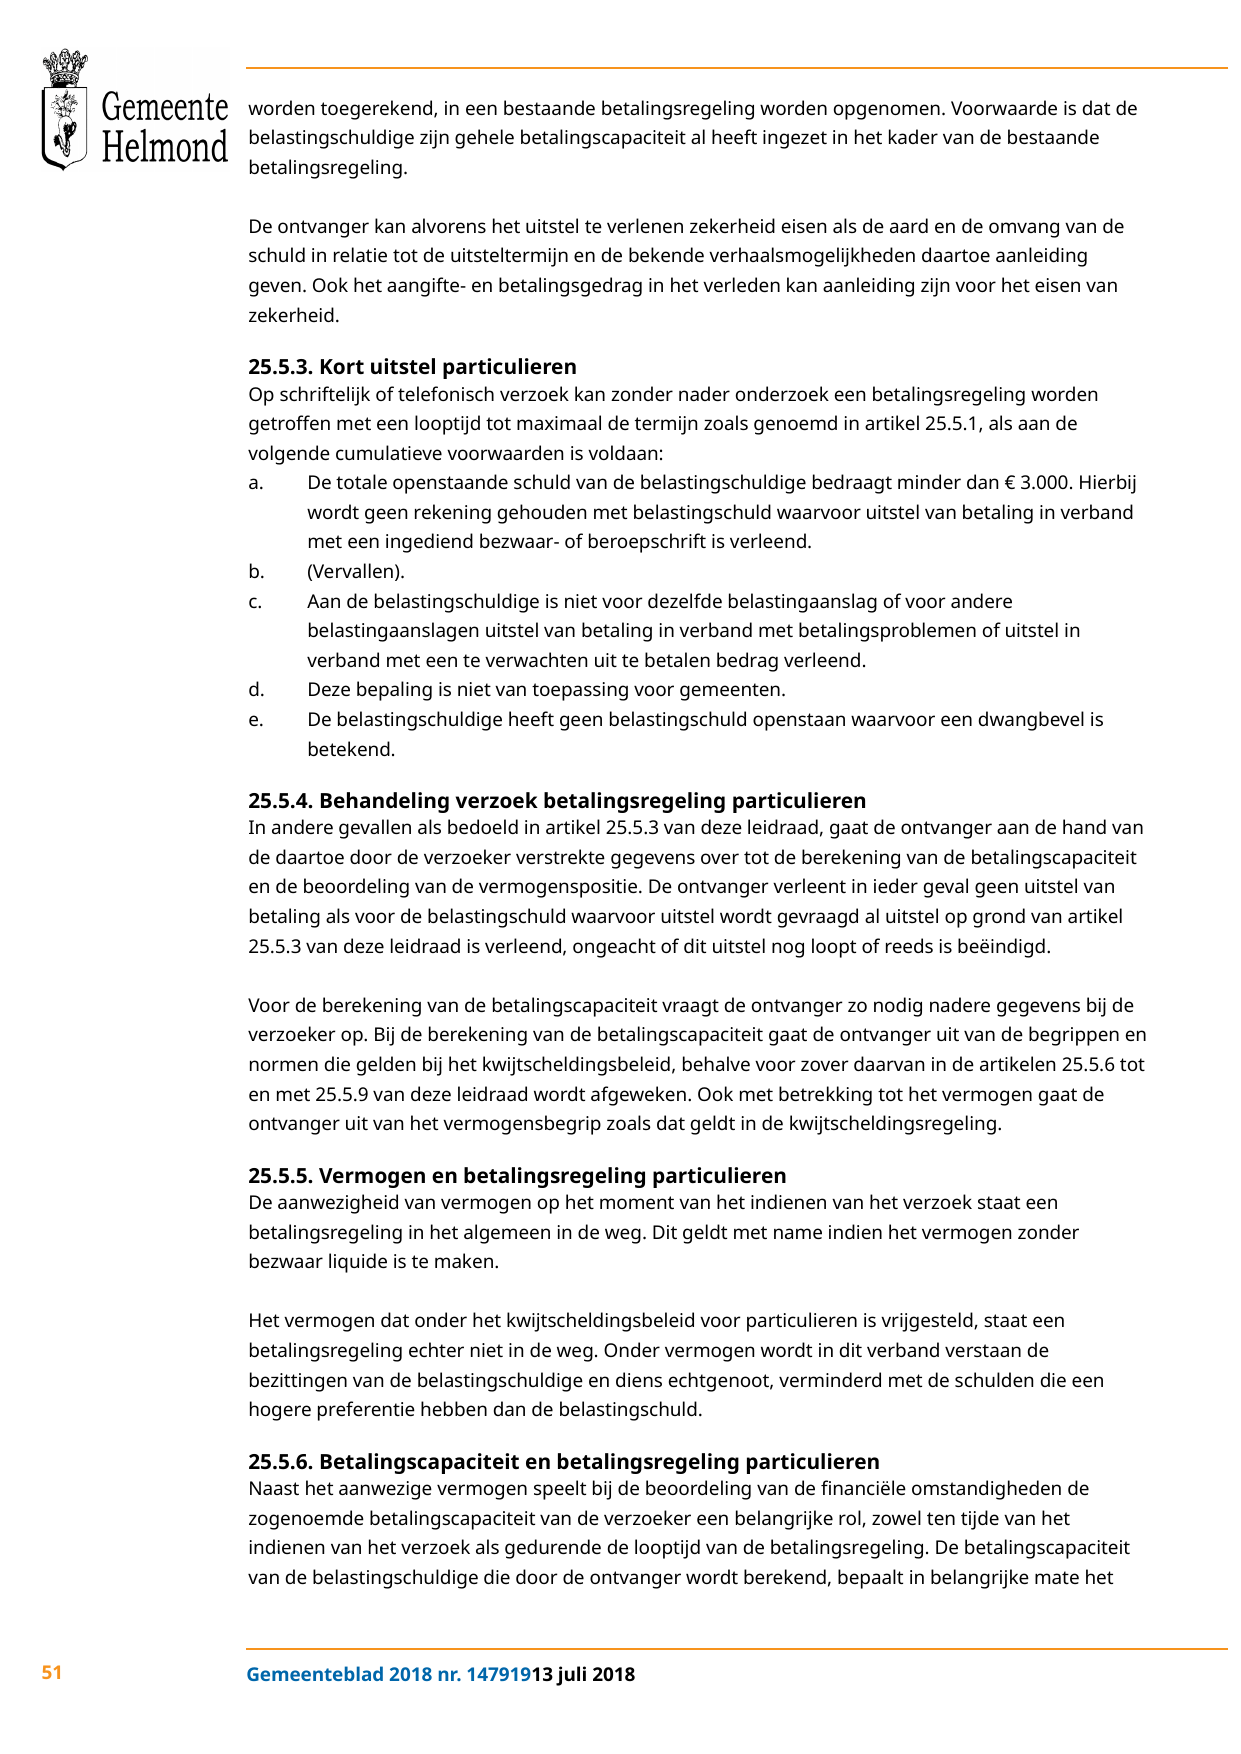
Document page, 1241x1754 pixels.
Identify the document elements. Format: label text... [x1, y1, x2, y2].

list (Vervallen). [248, 558, 1152, 584]
text De ontvanger kan alvorens het uitstel te verlenen zekerheid eisen als de aard en de omvang van de schuld in relatie tot de uitsteltermijn en de bekende verhaalsmogelijkheden daartoe aanleiding geven. Ook het aangifte- en betalingsgedrag in het verleden kan aanleiding zijn voor het eisen van zekerheid. [248, 213, 1152, 328]
text 25.5.4. Behandeling verzoek betalingsregeling particulieren [248, 786, 1152, 814]
list De belastingschuldige heeft geen belastingschuld openstaan waarvoor een dwangbevel is betekend. [248, 706, 1152, 761]
text In andere gevallen als bedoeld in artikel 25.5.3 van deze leidraad, gaat de ontvanger aan de hand van de daartoe door de verzoeker verstrekte gegevens over tot de berekening van de betalingscapaciteit en de beoordeling van de vermogenspositie. De ontvanger verleent in ieder geval geen uitstel van betaling als voor de belastingschuld waarvoor uitstel wordt gevraagd al uitstel op grond van artikel 25.5.3 van deze leidraad is verleend, ongeacht of dit uitstel nog loopt of reeds is beëindigd. [248, 814, 1152, 959]
list Aan de belastingschuldige is niet voor dezelfde belastingaanslag of voor andere belastingaanslagen uitstel van betaling in verband met betalingsproblemen of uitstel in verband met een te verwachten uit te betalen bedrag verleend. [248, 588, 1152, 673]
text Op schriftelijk of telefonisch verzoek kan zonder nader onderzoek een betalingsregeling worden getroffen met een looptijd tot maximaal de termijn zoals genoemd in artikel 25.5.1, als aan de volgende cumulatieve voorwaarden is voldaan: [248, 381, 1152, 466]
picture [41, 47, 231, 172]
text 25.5.5. Vermogen en betalingsregeling particulieren [248, 1161, 1152, 1189]
text De aanwezigheid van vermogen op het moment van het indienen van het verzoek staat een betalingsregeling in het algemeen in de weg. Dit geldt met name indien het vermogen zonder bezwaar liquide is te maken. [248, 1189, 1152, 1274]
text Het vermogen dat onder het kwijtscheldingsbeleid voor particulieren is vrijgesteld, staat een betalingsregeling echter niet in de weg. Onder vermogen wordt in dit verband verstaan de bezittingen van de belastingschuldige en diens echtgenoot, verminderd met de schulden die een hogere preferentie hebben dan de belastingschuld. [248, 1308, 1152, 1422]
text Voor de berekening van de betalingscapaciteit vraagt de ontvanger zo nodig nadere gegevens bij de verzoeker op. Bij de berekening van de betalingscapaciteit gaat de ontvanger uit van de begrippen en normen die gelden bij het kwijtscheldingsbeleid, behalve voor zover daarvan in de artikelen 25.5.6 tot en met 25.5.9 van deze leidraad wordt afgeweken. Ook met betrekking tot het vermogen gaat de ontvanger uit van het vermogensbegrip zoals dat geldt in de kwijtscheldingsregeling. [248, 992, 1152, 1136]
text worden toegerekend, in een bestaande betalingsregeling worden opgenomen. Voorwaarde is dat de belastingschuldige zijn gehele betalingscapaciteit al heeft ingezet in het kader van de bestaande betalingsregeling. [248, 95, 1152, 180]
list De totale openstaande schuld van de belastingschuldige bedraagt minder dan € 3.000. Hierbij wordt geen rekening gehouden met belastingschuld waarvoor uitstel van betaling in verband met een ingediend bezwaar- of beroepschrift is verleend. [248, 469, 1152, 554]
text 25.5.3. Kort uitstel particulieren [248, 352, 1152, 381]
text 25.5.6. Betalingscapaciteit en betalingsregeling particulieren [248, 1447, 1152, 1475]
list Deze bepaling is niet van toepassing voor gemeenten. [248, 677, 1152, 702]
text Naast het aanwezige vermogen speelt bij de beoordeling van de financiële omstandigheden de zogenoemde betalingscapaciteit van de verzoeker een belangrijke rol, zowel ten tijde van het indienen van het verzoek als gedurende de looptijd van de betalingsregeling. De betalingscapaciteit van de belastingschuldige die door de ontvanger wordt berekend, bepaalt in belangrijke mate het [248, 1475, 1152, 1590]
